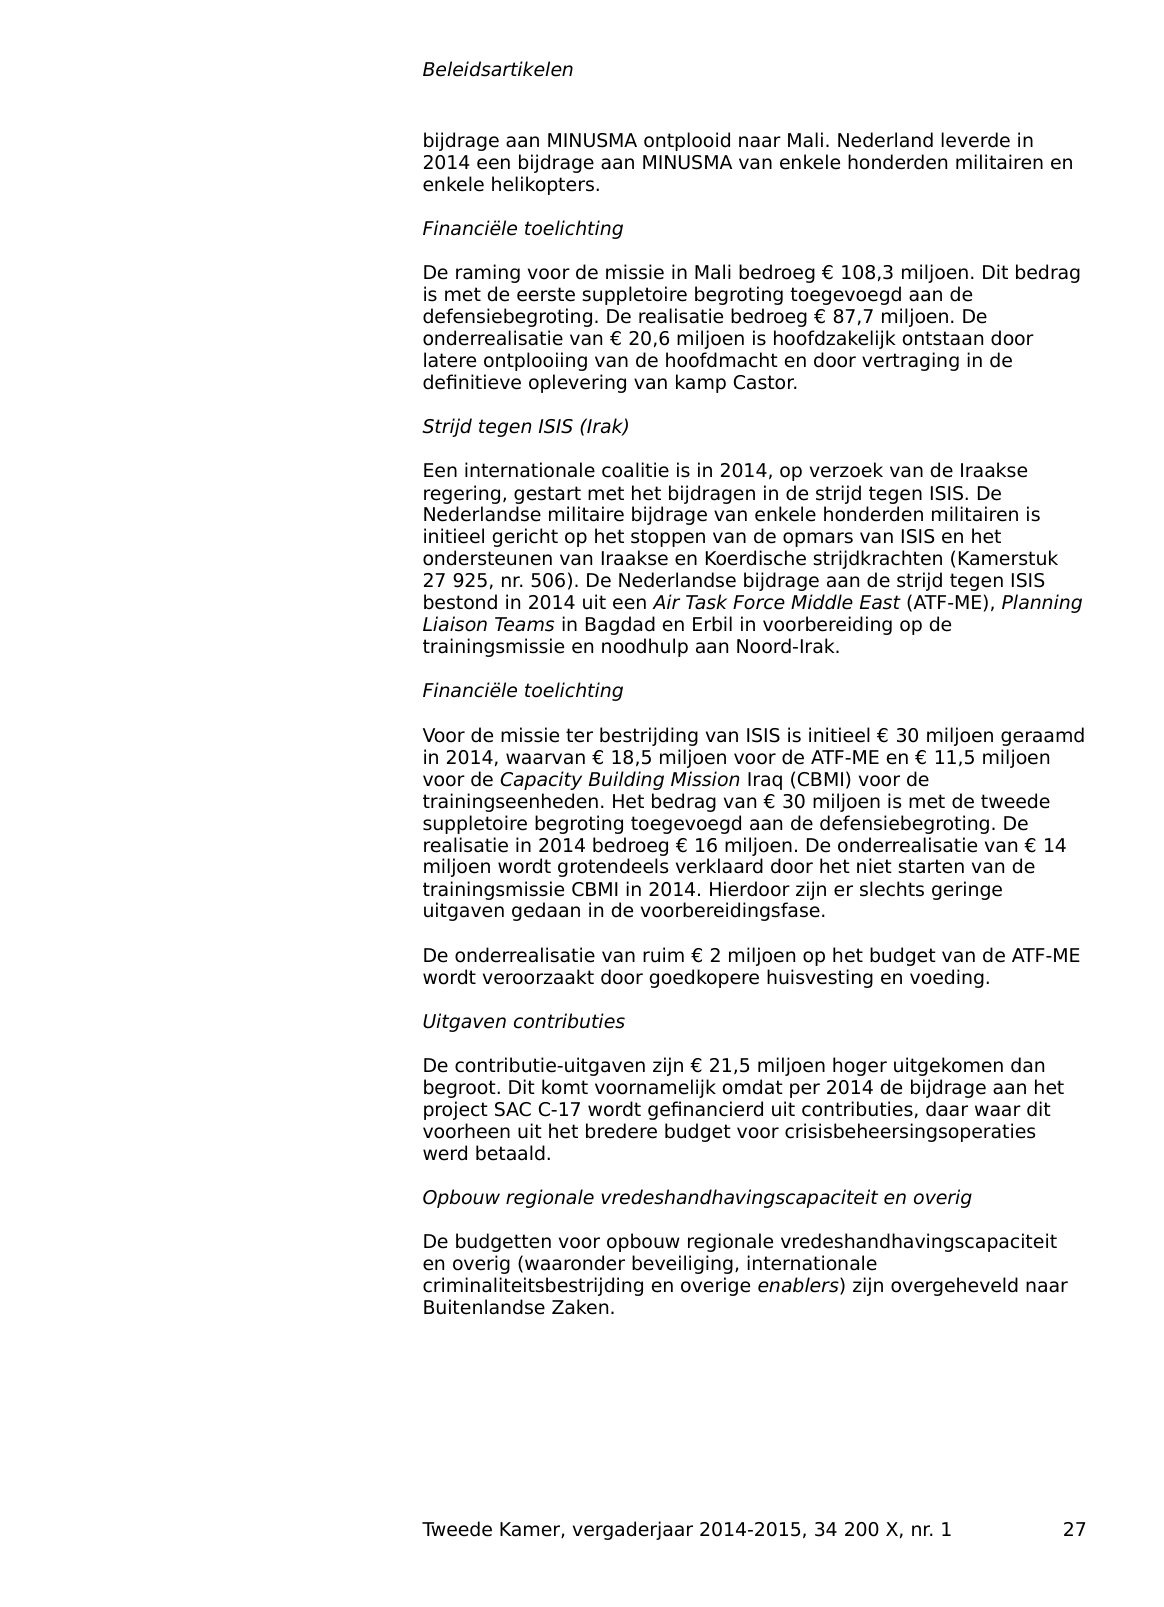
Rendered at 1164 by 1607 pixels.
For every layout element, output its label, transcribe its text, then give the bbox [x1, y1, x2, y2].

text De contributie-uitgaven zijn € 21,5 miljoen hoger uitgekomen dan begroot. Dit komt voornamelijk omdat per 2014 de bijdrage aan het project SAC C-17 wordt gefinancierd uit contributies, daar waar dit voorheen uit het bredere budget voor crisisbeheersingsoperaties werd betaald. [422, 1055, 1087, 1165]
subtitle Opbouw regionale vredeshandhavingscapaciteit en overig [422, 1187, 1087, 1209]
subtitle Financiële toelichting [422, 218, 1087, 240]
subtitle Strijd tegen ISIS (Irak) [422, 416, 1087, 438]
text Voor de missie ter bestrijding van ISIS is initieel € 30 miljoen geraamd in 2014, waarvan € 18,5 miljoen voor de ATF-ME en € 11,5 miljoen voor de Capacity Building Mission Iraq (CBMI) voor de trainingseenheden. Het bedrag van € 30 miljoen is met de tweede suppletoire begroting toegevoegd aan de defensiebegroting. De realisatie in 2014 bedroeg € 16 miljoen. De onderrealisatie van € 14 miljoen wordt grotendeels verklaard door het niet starten van de trainingsmissie CBMI in 2014. Hierdoor zijn er slechts geringe uitgaven gedaan in de voorbereidingsfase. [422, 724, 1087, 922]
text De onderrealisatie van ruim € 2 miljoen op het budget van de ATF-ME wordt veroorzaakt door goedkopere huisvesting en voeding. [422, 944, 1087, 988]
text De raming voor de missie in Mali bedroeg € 108,3 miljoen. Dit bedrag is met de eerste suppletoire begroting toegevoegd aan de defensiebegroting. De realisatie bedroeg € 87,7 miljoen. De onderrealisatie van € 20,6 miljoen is hoofdzakelijk ontstaan door latere ontplooiing van de hoofdmacht en door vertraging in de definitieve oplevering van kamp Castor. [422, 262, 1087, 394]
text bijdrage aan MINUSMA ontplooid naar Mali. Nederland leverde in 2014 een bijdrage aan MINUSMA van enkele honderden militairen en enkele helikopters. [422, 130, 1087, 196]
subtitle Financiële toelichting [422, 680, 1087, 702]
text De budgetten voor opbouw regionale vredeshandhavingscapaciteit en overig (waaronder beveiliging, internationale criminaliteitsbestrijding en overige enablers) zijn overgeheveld naar Buitenlandse Zaken. [422, 1231, 1087, 1319]
subtitle Uitgaven contributies [422, 1011, 1087, 1033]
text Een internationale coalitie is in 2014, op verzoek van de Iraakse regering, gestart met het bijdragen in de strijd tegen ISIS. De Nederlandse militaire bijdrage van enkele honderden militairen is initieel gericht op het stoppen van de opmars van ISIS en het ondersteunen van Iraakse en Koerdische strijdkrachten (Kamerstuk 27 925, nr. 506). De Nederlandse bijdrage aan de strijd tegen ISIS bestond in 2014 uit een Air Task Force Middle East (ATF-ME), Planning Liaison Teams in Bagdad en Erbil in voorbereiding op de trainingsmissie en noodhulp aan Noord-Irak. [422, 460, 1087, 658]
